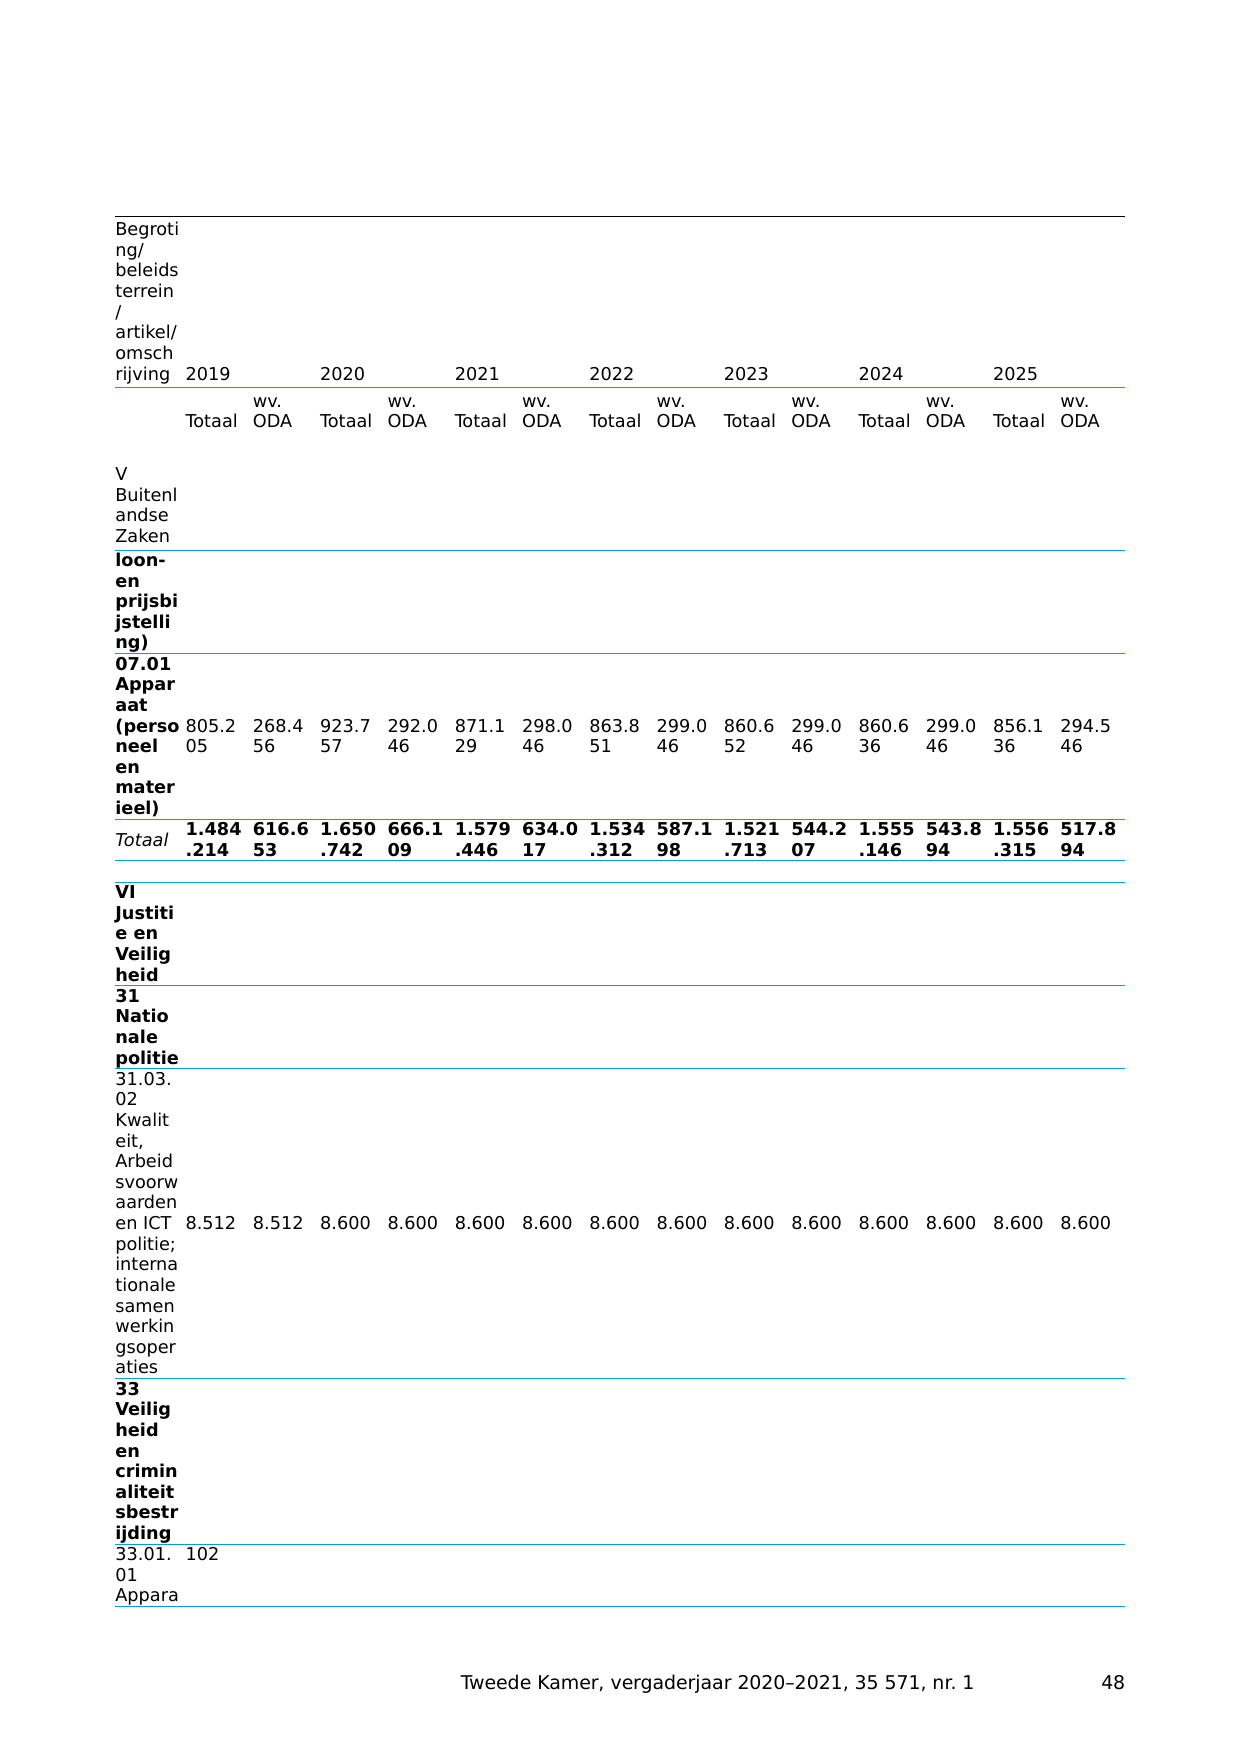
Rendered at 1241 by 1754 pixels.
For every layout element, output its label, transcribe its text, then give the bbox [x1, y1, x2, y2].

table_cell wv. ODA [788, 388, 855, 435]
table_cell wv. ODA [250, 388, 317, 435]
table_cell 860.636 [855, 654, 923, 819]
table_cell [250, 1545, 317, 1606]
table_cell Totaal [990, 388, 1057, 435]
table_cell wv. ODA [1057, 388, 1125, 435]
table_cell 31 Nationale politie [115, 986, 182, 1068]
table_cell [721, 551, 788, 653]
table_cell 8.600 [654, 1069, 721, 1378]
table_cell [384, 551, 452, 653]
table_cell [250, 551, 317, 653]
table_cell [1057, 861, 1125, 882]
table_cell [519, 461, 586, 549]
table_cell V Buitenlandse Zaken [115, 461, 182, 549]
table_cell [452, 551, 519, 653]
table_cell [183, 986, 250, 1068]
table_cell [384, 1545, 452, 1606]
table_cell [519, 1379, 586, 1544]
table_cell [654, 1545, 721, 1606]
table_cell 8.600 [586, 1069, 653, 1378]
table_cell 544.207 [788, 820, 855, 860]
table_cell [788, 551, 855, 653]
table_cell [990, 986, 1057, 1068]
table_cell 31.03.02 Kwaliteit, Arbeidsvoorwaarden en ICT politie; internationale samenwerkingsoperaties [115, 1069, 182, 1378]
table_cell [923, 1379, 990, 1544]
table_cell 8.600 [317, 1069, 384, 1378]
table_cell [788, 435, 855, 461]
table_cell [788, 461, 855, 549]
table_cell [115, 388, 182, 435]
table_cell 8.600 [788, 1069, 855, 1378]
table_cell [990, 883, 1057, 985]
table_cell [452, 1379, 519, 1544]
table_cell Totaal [183, 388, 250, 435]
table_cell [855, 551, 923, 653]
table_cell Totaal [586, 388, 653, 435]
table_cell [519, 861, 586, 882]
table_cell 1.579.446 [452, 820, 519, 860]
table_cell [855, 435, 923, 461]
table_cell 1.650.742 [317, 820, 384, 860]
table_cell [721, 1545, 788, 1606]
table_cell [654, 461, 721, 549]
table_cell [519, 1545, 586, 1606]
table_cell [923, 883, 990, 985]
table_cell [923, 461, 990, 549]
table_cell [317, 861, 384, 882]
table_cell [250, 861, 317, 882]
table_cell [586, 861, 653, 882]
table_cell [452, 883, 519, 985]
table_cell [990, 861, 1057, 882]
table_cell 299.046 [788, 654, 855, 819]
table_cell 1.484.214 [183, 820, 250, 860]
table_cell 8.600 [384, 1069, 452, 1378]
table_cell [586, 551, 653, 653]
table_cell 8.600 [1057, 1069, 1125, 1378]
table_cell 1.521.713 [721, 820, 788, 860]
table_cell 871.129 [452, 654, 519, 819]
table_cell [183, 461, 250, 549]
table_cell [183, 435, 250, 461]
table_cell [1057, 435, 1125, 461]
table_cell [452, 861, 519, 882]
table_cell [721, 1379, 788, 1544]
table_cell [1057, 461, 1125, 549]
table_cell [317, 1545, 384, 1606]
table_cell [250, 435, 317, 461]
table_cell [721, 861, 788, 882]
table_cell [788, 986, 855, 1068]
table_cell [183, 861, 250, 882]
table_header Tabel 11 De HGIS horizontaal: meerjarencijfers per begrotingsartikel [115, 191, 1125, 216]
table_cell [855, 986, 923, 1068]
table_cell [586, 1379, 653, 1544]
table_cell 1.556.315 [990, 820, 1057, 860]
table_cell 856.136 [990, 654, 1057, 819]
table_cell [654, 986, 721, 1068]
table_cell [721, 461, 788, 549]
table_cell [519, 883, 586, 985]
table_cell [923, 551, 990, 653]
table_cell [788, 1379, 855, 1544]
table_cell Begroting/beleidsterrein/artikel/omschrijving [115, 217, 182, 387]
table_cell [317, 883, 384, 985]
table_cell [519, 551, 586, 653]
table_cell wv. ODA [384, 388, 452, 435]
table_cell [317, 986, 384, 1068]
table_cell [990, 461, 1057, 549]
table_cell [990, 551, 1057, 653]
table_cell 268.456 [250, 654, 317, 819]
table_cell [855, 1545, 923, 1606]
table_cell 805.205 [183, 654, 250, 819]
table_cell [183, 1379, 250, 1544]
table_cell Totaal [855, 388, 923, 435]
table_cell 299.046 [923, 654, 990, 819]
table_cell [384, 986, 452, 1068]
table_cell 2022 [586, 217, 721, 387]
table_cell 07.01 Apparaat (personeel en materieel) [115, 654, 182, 819]
table_cell 298.046 [519, 654, 586, 819]
table_cell [452, 435, 519, 461]
table_cell [317, 551, 384, 653]
table_cell [452, 461, 519, 549]
table_cell 8.600 [855, 1069, 923, 1378]
table_cell 8.512 [250, 1069, 317, 1378]
table_cell 1.555.146 [855, 820, 923, 860]
table_cell [452, 986, 519, 1068]
table_cell [1057, 1379, 1125, 1544]
table_cell [384, 461, 452, 549]
table_cell [250, 986, 317, 1068]
table_cell [115, 435, 182, 461]
table_cell Totaal [115, 820, 182, 860]
table_cell 634.017 [519, 820, 586, 860]
table_cell [519, 986, 586, 1068]
table_cell 8.600 [452, 1069, 519, 1378]
table_cell [250, 1379, 317, 1544]
table_cell 543.894 [923, 820, 990, 860]
table_cell [788, 1545, 855, 1606]
table_cell [923, 1545, 990, 1606]
table_cell [1057, 986, 1125, 1068]
table_cell 860.652 [721, 654, 788, 819]
table_cell 517.894 [1057, 820, 1125, 860]
table_cell [384, 1379, 452, 1544]
table_cell [317, 1379, 384, 1544]
table_cell 102 [183, 1545, 250, 1606]
table_cell [317, 461, 384, 549]
table_cell 2021 [452, 217, 586, 387]
table_cell 8.600 [721, 1069, 788, 1378]
table_cell [923, 435, 990, 461]
table_cell [384, 435, 452, 461]
table_cell wv. ODA [654, 388, 721, 435]
table_cell [855, 461, 923, 549]
table_cell [250, 883, 317, 985]
table_cell [654, 1379, 721, 1544]
table_cell [721, 986, 788, 1068]
table_cell 299.046 [654, 654, 721, 819]
table_cell 2019 [183, 217, 317, 387]
table_cell [586, 883, 653, 985]
table_cell [990, 1379, 1057, 1544]
table_cell [1057, 1545, 1125, 1606]
table_cell 294.546 [1057, 654, 1125, 819]
table_cell 292.046 [384, 654, 452, 819]
table_cell [384, 883, 452, 985]
table_cell [183, 551, 250, 653]
table_cell 587.198 [654, 820, 721, 860]
table_cell [990, 1545, 1057, 1606]
table_cell 8.512 [183, 1069, 250, 1378]
table_cell [317, 435, 384, 461]
table_cell [855, 861, 923, 882]
table_cell [586, 461, 653, 549]
table_cell 666.109 [384, 820, 452, 860]
table_cell [923, 861, 990, 882]
table_cell 2025 [990, 217, 1125, 387]
table_cell 33 Veiligheid en criminaliteitsbestrijding [115, 1379, 182, 1544]
table_cell [586, 1545, 653, 1606]
table_cell [183, 883, 250, 985]
table_cell [452, 1545, 519, 1606]
table_cell [384, 861, 452, 882]
table_cell 1.534.312 [586, 820, 653, 860]
table_cell 8.600 [519, 1069, 586, 1378]
table_cell 8.600 [923, 1069, 990, 1378]
table_cell [990, 435, 1057, 461]
table_cell [855, 1379, 923, 1544]
table_cell 863.851 [586, 654, 653, 819]
table_cell wv. ODA [519, 388, 586, 435]
table_cell Totaal [452, 388, 519, 435]
table_cell VI Justitie en Veiligheid [115, 883, 182, 985]
table_cell [1057, 883, 1125, 985]
table_cell [586, 435, 653, 461]
table_cell [788, 883, 855, 985]
table_cell Totaal [317, 388, 384, 435]
table_cell 616.653 [250, 820, 317, 860]
table_cell 2024 [855, 217, 990, 387]
table_cell [788, 861, 855, 882]
table_cell loon- en prijsbijstelling) [115, 551, 182, 653]
table_cell wv. ODA [923, 388, 990, 435]
table_cell [115, 861, 182, 882]
table_cell [923, 986, 990, 1068]
table_cell [586, 986, 653, 1068]
table_cell 923.757 [317, 654, 384, 819]
table_cell [721, 883, 788, 985]
table_cell [721, 435, 788, 461]
table_cell [855, 883, 923, 985]
table_cell [654, 883, 721, 985]
table_cell 8.600 [990, 1069, 1057, 1378]
table_cell [654, 551, 721, 653]
table_cell 33.01.01 Appara [115, 1545, 182, 1606]
table_cell [654, 861, 721, 882]
table_cell [654, 435, 721, 461]
table_cell [519, 435, 586, 461]
table_cell 2020 [317, 217, 452, 387]
table_cell [250, 461, 317, 549]
table_cell 2023 [721, 217, 855, 387]
table_cell Totaal [721, 388, 788, 435]
table_cell [1057, 551, 1125, 653]
